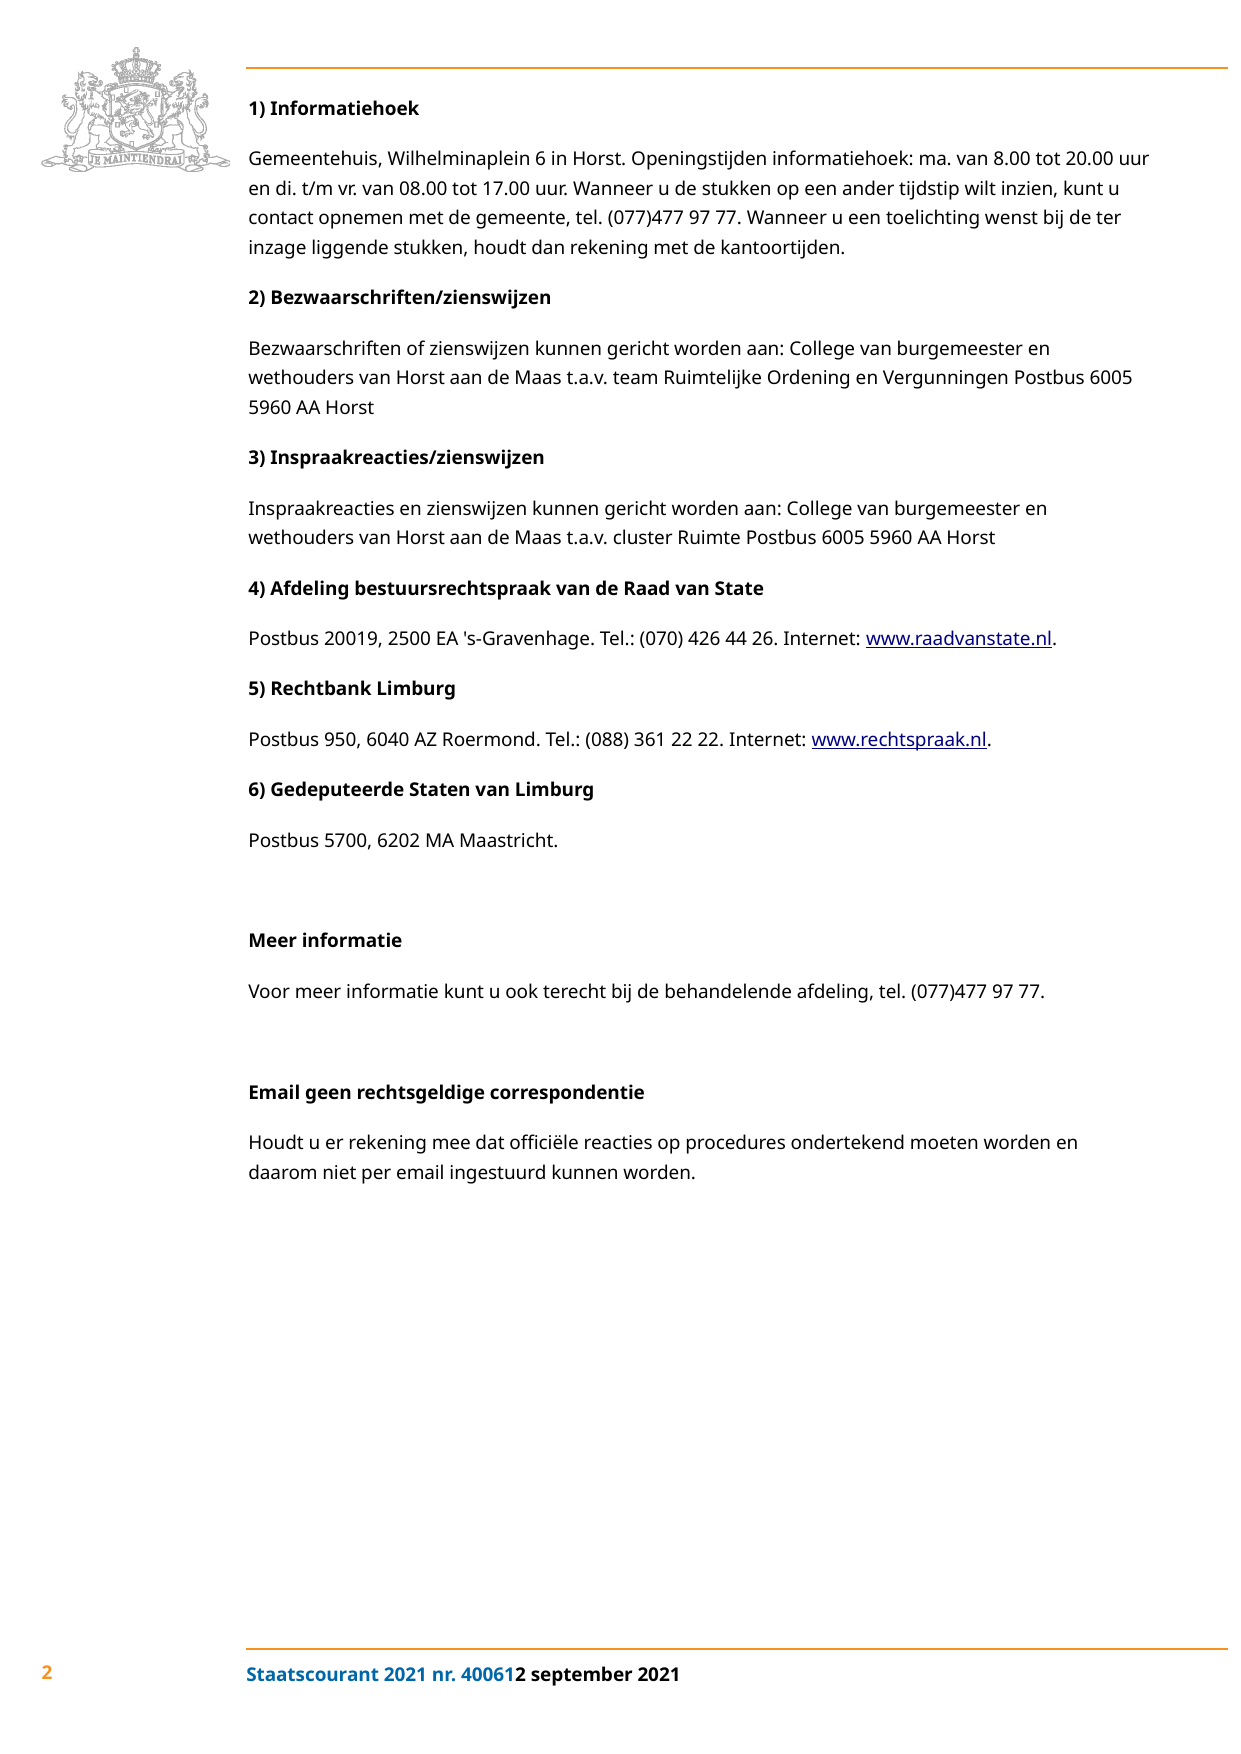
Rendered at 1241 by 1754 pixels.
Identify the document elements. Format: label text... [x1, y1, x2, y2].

text Postbus 5700, 6202 MA Maastricht. [248, 827, 1152, 853]
text Houdt u er rekening mee dat officiële reacties op procedures ondertekend moeten worden en daarom niet per email ingestuurd kunnen worden. [248, 1129, 1152, 1185]
text Bezwaarschriften of zienswijzen kunnen gericht worden aan: College van burgemeester en wethouders van Horst aan de Maas t.a.v. team Ruimtelijke Ordening en Vergunningen Postbus 6005 5960 AA Horst [248, 335, 1152, 420]
text 4) Afdeling bestuursrechtspraak van de Raad van State [248, 575, 1152, 601]
text 1) Informatiehoek [248, 95, 1152, 121]
text Meer informatie [248, 928, 1152, 953]
text Postbus 20019, 2500 EA 's-Gravenhage. Tel.: (070) 426 44 26. Internet: www.raadvanstate.nl. [248, 625, 1152, 651]
text 3) Inspraakreacties/zienswijzen [248, 444, 1152, 470]
text Gemeentehuis, Wilhelminaplein 6 in Horst. Openingstijden informatiehoek: ma. van 8.00 tot 20.00 uur en di. t/m vr. van 08.00 tot 17.00 uur. Wanneer u de stukken op een ander tijdstip wilt inzien, kunt u contact opnemen met de gemeente, tel. (077)477 97 77. Wanneer u een toelichting wenst bij de ter inzage liggende stukken, houdt dan rekening met de kantoortijden. [248, 145, 1152, 260]
text Inspraakreacties en zienswijzen kunnen gericht worden aan: College van burgemeester en wethouders van Horst aan de Maas t.a.v. cluster Ruimte Postbus 6005 5960 AA Horst [248, 495, 1152, 550]
text 6) Gedeputeerde Staten van Limburg [248, 776, 1152, 802]
picture [41, 47, 231, 172]
text Email geen rechtsgeldige correspondentie [248, 1079, 1152, 1105]
text Postbus 950, 6040 AZ Roermond. Tel.: (088) 361 22 22. Internet: www.rechtspraak.nl. [248, 726, 1152, 752]
text 2) Bezwaarschriften/zienswijzen [248, 284, 1152, 310]
text 5) Rechtbank Limburg [248, 676, 1152, 701]
text Voor meer informatie kunt u ook terecht bij de behandelende afdeling, tel. (077)477 97 77. [248, 978, 1152, 1004]
